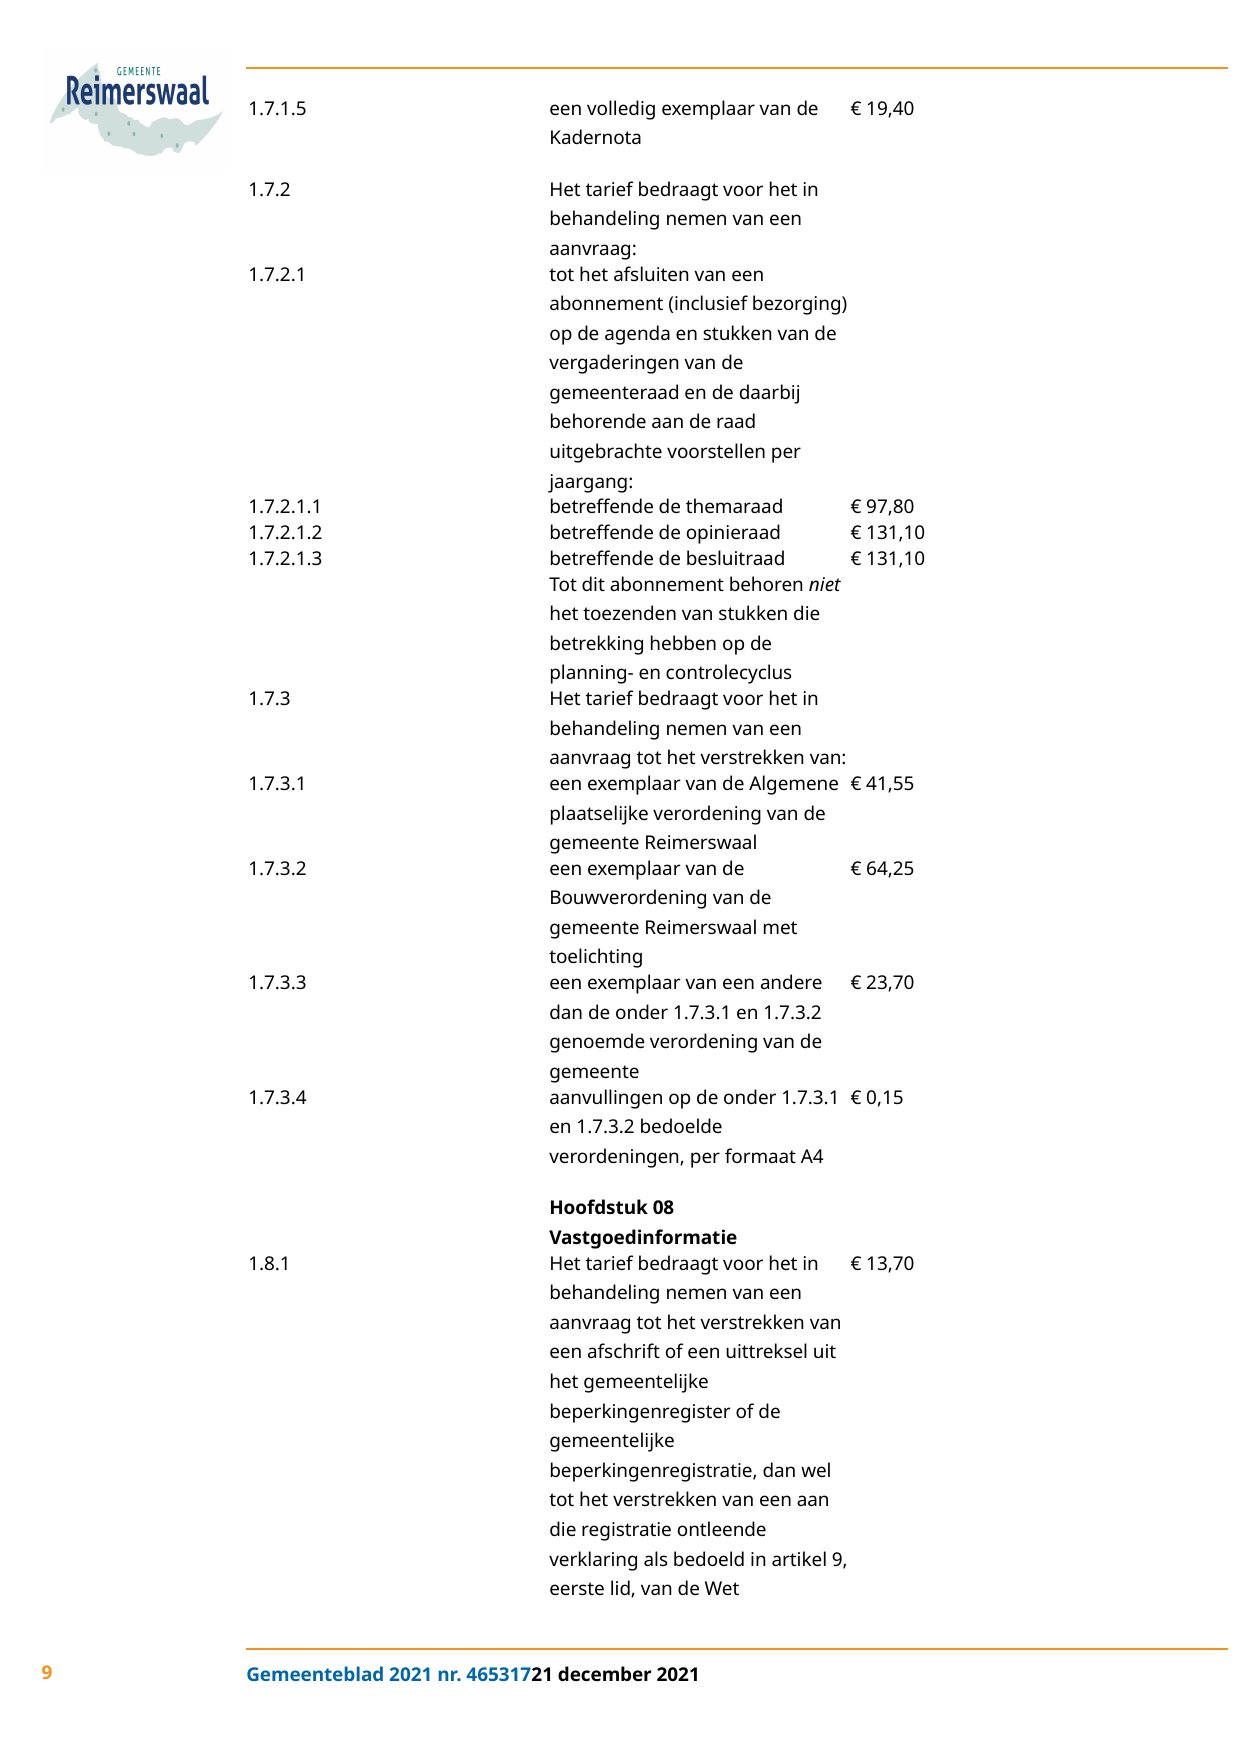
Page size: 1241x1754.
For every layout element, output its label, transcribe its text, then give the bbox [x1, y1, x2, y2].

table_cell 1.7.3.3 [248, 970, 549, 1084]
table_cell [850, 176, 1152, 261]
table_cell betreffende de besluitraad [549, 545, 850, 571]
table_cell [549, 1169, 850, 1194]
table_cell een exemplaar van een andere dan de onder 1.7.3.1 en 1.7.3.2 genoemde verordening van de gemeente [549, 970, 850, 1084]
table_cell 1.7.2.1.2 [248, 519, 549, 545]
table_cell betreffende de themaraad [549, 494, 850, 519]
table_cell € 97,80 [850, 494, 1152, 519]
table_cell een exemplaar van de Algemene plaatselijke verordening van de gemeente Reimerswaal [549, 770, 850, 855]
table_cell [850, 685, 1152, 770]
table_cell [248, 1195, 549, 1250]
table_cell [850, 571, 1152, 685]
table_cell betreffende de opinieraad [549, 519, 850, 545]
table_cell [248, 1169, 549, 1194]
table_cell tot het afsluiten van een abonnement (inclusief bezorging) op de agenda en stukken van de vergaderingen van de gemeenteraad en de daarbij behorende aan de raad uitgebrachte voorstellen per jaargang: [549, 261, 850, 493]
table_cell 1.7.3 [248, 685, 549, 770]
table_cell [850, 1169, 1152, 1194]
table_cell 1.7.1.5 [248, 95, 549, 150]
table_cell 1.7.3.1 [248, 770, 549, 855]
table_cell [549, 150, 850, 176]
table_cell Het tarief bedraagt voor het in behandeling nemen van een aanvraag: [549, 176, 850, 261]
table_cell € 19,40 [850, 95, 1152, 150]
table_cell € 13,70 [850, 1250, 1152, 1601]
table_cell € 64,25 [850, 855, 1152, 969]
table_cell [850, 261, 1152, 493]
table_cell Hoofdstuk 08 Vastgoedinformatie [549, 1195, 850, 1250]
table_cell een volledig exemplaar van de Kadernota [549, 95, 850, 150]
table_cell Het tarief bedraagt voor het in behandeling nemen van een aanvraag tot het verstrekken van een afschrift of een uittreksel uit het gemeentelijke beperkingenregister of de gemeentelijke beperkingenregistratie, dan wel tot het verstrekken van een aan die registratie ontleende verklaring als bedoeld in artikel 9, eerste lid, van de Wet [549, 1250, 850, 1601]
table_cell 1.7.3.2 [248, 855, 549, 969]
table_cell € 23,70 [850, 970, 1152, 1084]
table_cell [850, 150, 1152, 176]
table_cell [248, 150, 549, 176]
table_cell 1.7.2.1 [248, 261, 549, 493]
picture [41, 47, 231, 172]
table_cell een exemplaar van de Bouwverordening van de gemeente Reimerswaal met toelichting [549, 855, 850, 969]
table_cell 1.7.2.1.3 [248, 545, 549, 571]
table_cell Het tarief bedraagt voor het in behandeling nemen van een aanvraag tot het verstrekken van: [549, 685, 850, 770]
table_cell [248, 571, 549, 685]
table_cell € 0,15 [850, 1084, 1152, 1169]
table_cell Tot dit abonnement behoren niet het toezenden van stukken die betrekking hebben op de planning- en controlecyclus [549, 571, 850, 685]
table_cell € 131,10 [850, 519, 1152, 545]
table_cell [850, 1195, 1152, 1250]
table_cell 1.7.2.1.1 [248, 494, 549, 519]
table_cell € 41,55 [850, 770, 1152, 855]
table_cell aanvullingen op de onder 1.7.3.1 en 1.7.3.2 bedoelde verordeningen, per formaat A4 [549, 1084, 850, 1169]
table_cell € 131,10 [850, 545, 1152, 571]
table_cell 1.8.1 [248, 1250, 549, 1601]
table_cell 1.7.2 [248, 176, 549, 261]
table_cell 1.7.3.4 [248, 1084, 549, 1169]
